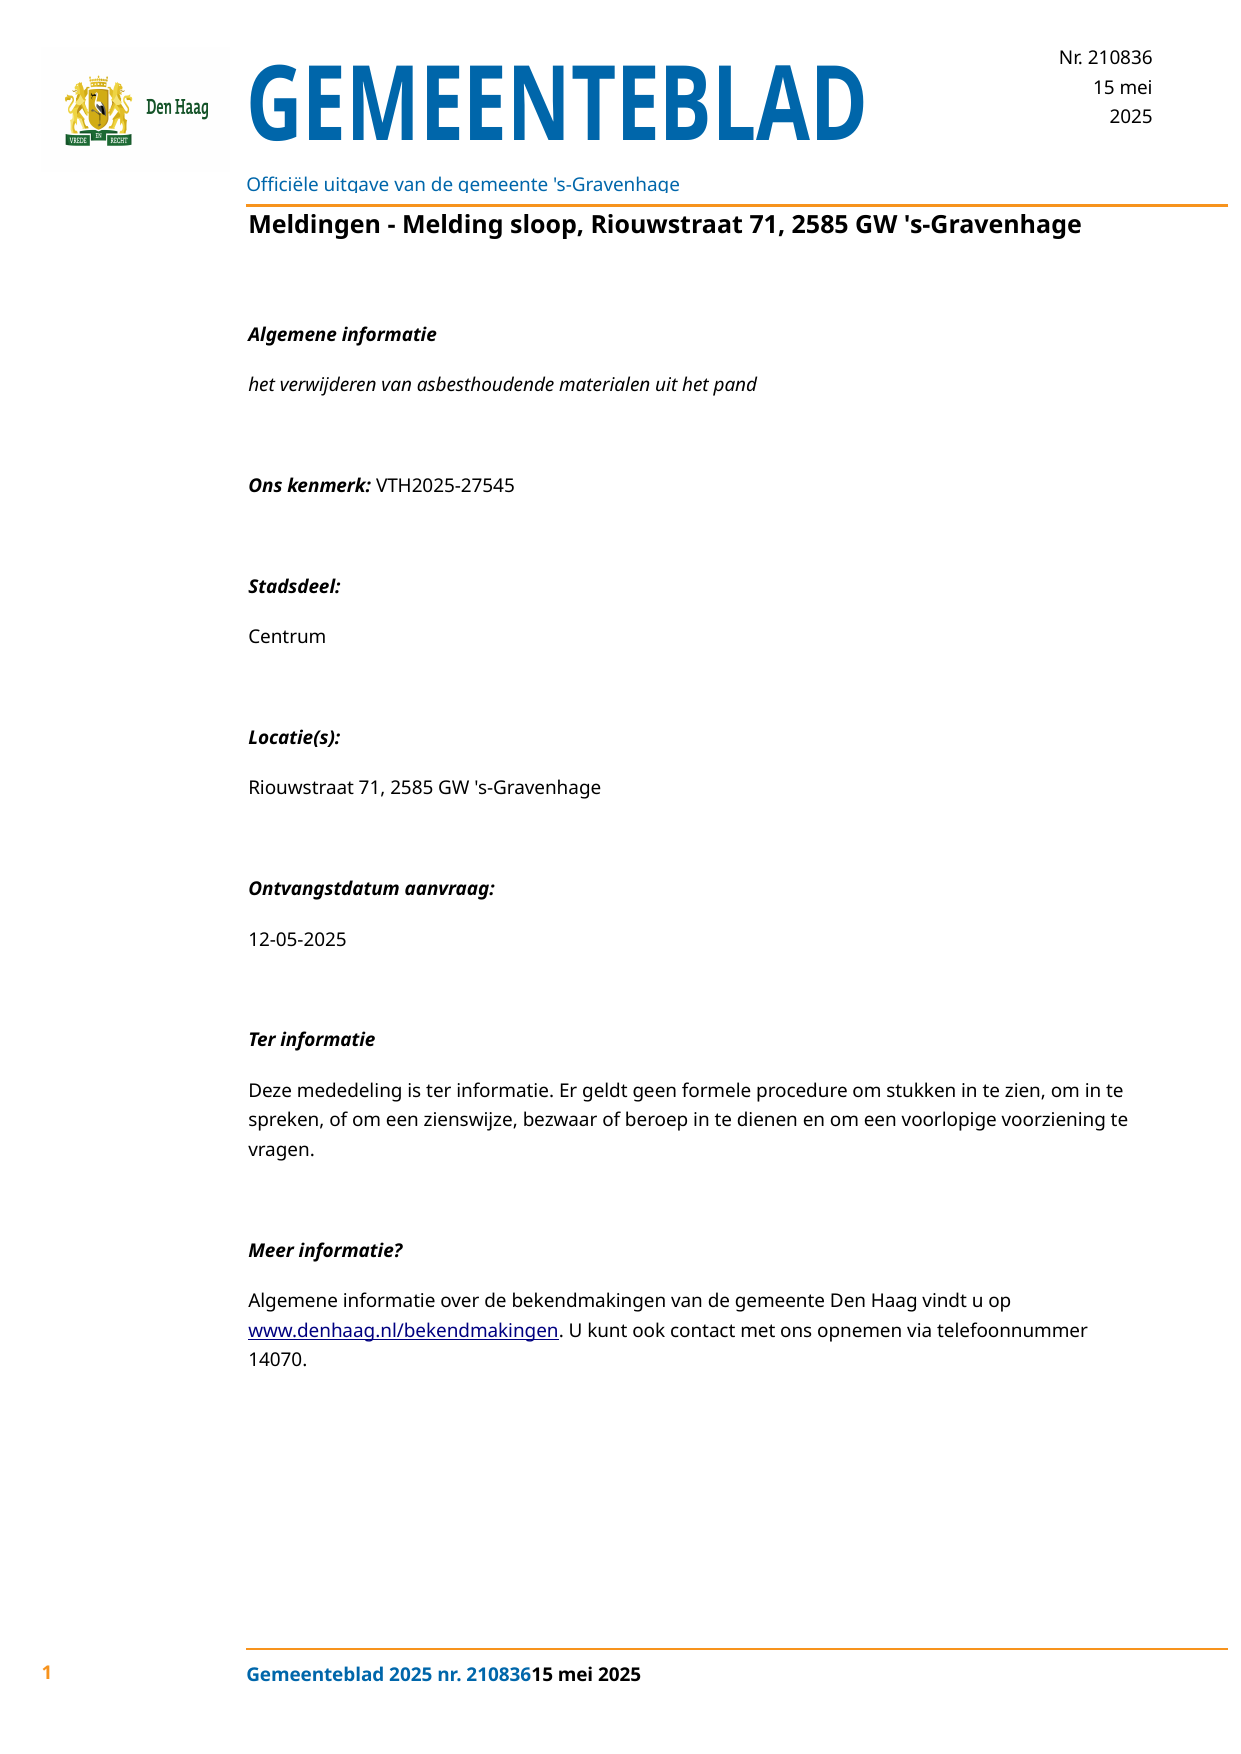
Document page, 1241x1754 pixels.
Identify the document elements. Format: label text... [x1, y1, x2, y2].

text Algemene informatie over de bekendmakingen van de gemeente Den Haag vindt u op www.denhaag.nl/bekendmakingen. U kunt ook contact met ons opnemen via telefoonnummer 14070. [248, 1287, 1152, 1372]
text Meer informatie? [248, 1237, 1152, 1263]
text Locatie(s): [248, 724, 1152, 750]
text Ter informatie [248, 1027, 1152, 1052]
text Algemene informatie [248, 321, 1152, 346]
text Riouwstraat 71, 2585 GW 's-Gravenhage [248, 774, 1152, 800]
text Ons kenmerk: VTH2025-27545 [248, 472, 1152, 498]
text Deze mededeling is ter informatie. Er geldt geen formele procedure om stukken in te zien, om in te spreken, of om een zienswijze, bezwaar of beroep in te dienen en om een voorlopige voorziening te vragen. [248, 1077, 1152, 1162]
text 12-05-2025 [248, 926, 1152, 951]
text het verwijderen van asbesthoudende materialen uit het pand [248, 371, 1152, 397]
text Meldingen - Melding sloop, Riouwstraat 71, 2585 GW 's-Gravenhage [248, 207, 1152, 241]
picture [41, 47, 231, 172]
text Ontvangstdatum aanvraag: [248, 875, 1152, 901]
text Stadsdeel: [248, 573, 1152, 598]
text Centrum [248, 623, 1152, 649]
